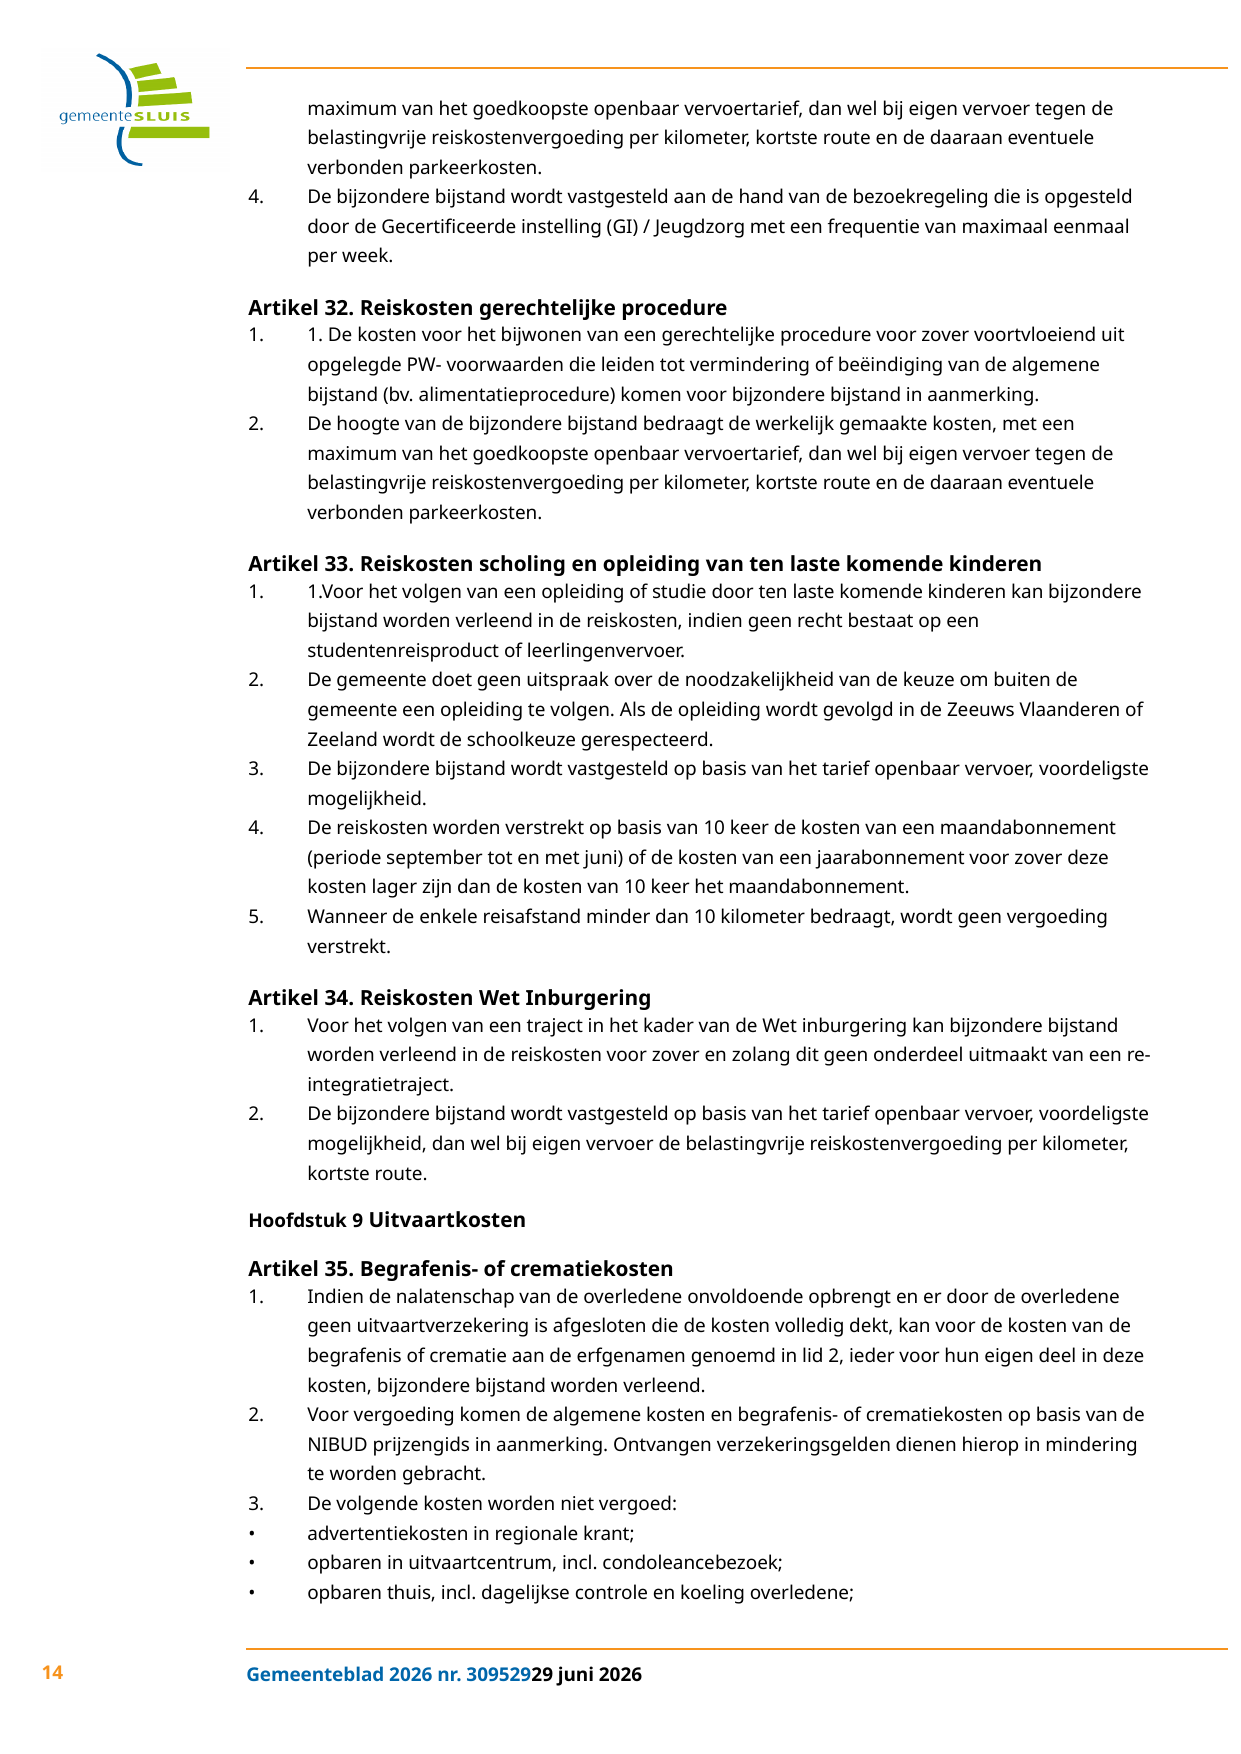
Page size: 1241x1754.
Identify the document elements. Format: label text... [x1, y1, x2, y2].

picture [41, 47, 231, 172]
text Artikel 33. Reiskosten scholing en opleiding van ten laste komende kinderen [248, 549, 1152, 578]
list Voor het volgen van een traject in het kader van de Wet inburgering kan bijzondere bijstand worden verleend in de reiskosten voor zover en zolang dit geen onderdeel uitmaakt van een re-integratietraject. [248, 1012, 1152, 1097]
list De reiskosten worden verstrekt op basis van 10 keer de kosten van een maandabonnement (periode september tot en met juni) of de kosten van een jaarabonnement voor zover deze kosten lager zijn dan de kosten van 10 keer het maandabonnement. [248, 814, 1152, 899]
text Artikel 35. Begrafenis- of crematiekosten [248, 1254, 1152, 1283]
list Indien de nalatenschap van de overledene onvoldoende opbrengt en er door de overledene geen uitvaartverzekering is afgesloten die de kosten volledig dekt, kan voor de kosten van de begrafenis of crematie aan de erfgenamen genoemd in lid 2, ieder voor hun eigen deel in deze kosten, bijzondere bijstand worden verleend. [248, 1283, 1152, 1397]
text Artikel 32. Reiskosten gerechtelijke procedure [248, 293, 1152, 322]
list 1. De kosten voor het bijwonen van een gerechtelijke procedure voor zover voortvloeiend uit opgelegde PW- voorwaarden die leiden tot vermindering of beëindiging van de algemene bijstand (bv. alimentatieprocedure) komen voor bijzondere bijstand in aanmerking. [248, 322, 1152, 406]
text Hoofdstuk 9 Uitvaartkosten [248, 1205, 1152, 1234]
list De gemeente doet geen uitspraak over de noodzakelijkheid van de keuze om buiten de gemeente een opleiding te volgen. Als de opleiding wordt gevolgd in de Zeeuws Vlaanderen of Zeeland wordt de schoolkeuze gerespecteerd. [248, 667, 1152, 752]
list De volgende kosten worden niet vergoed: [248, 1490, 1152, 1516]
list 1.Voor het volgen van een opleiding of studie door ten laste komende kinderen kan bijzondere bijstand worden verleend in de reiskosten, indien geen recht bestaat op een studentenreisproduct of leerlingenvervoer. [248, 578, 1152, 663]
list De bijzondere bijstand wordt vastgesteld op basis van het tarief openbaar vervoer, voordeligste mogelijkheid. [248, 755, 1152, 811]
list advertentiekosten in regionale krant; [248, 1520, 1152, 1545]
list Voor vergoeding komen de algemene kosten en begrafenis- of crematiekosten op basis van de NIBUD prijzengids in aanmerking. Ontvangen verzekeringsgelden dienen hierop in mindering te worden gebracht. [248, 1401, 1152, 1486]
list opbaren in uitvaartcentrum, incl. condoleancebezoek; [248, 1549, 1152, 1575]
text Artikel 34. Reiskosten Wet Inburgering [248, 983, 1152, 1012]
list De hoogte van de bijzondere bijstand bedraagt de werkelijk gemaakte kosten, met een maximum van het goedkoopste openbaar vervoertarief, dan wel bij eigen vervoer tegen de belastingvrije reiskostenvergoeding per kilometer, kortste route en de daaraan eventuele verbonden parkeerkosten. [248, 410, 1152, 525]
list De bijzondere bijstand wordt vastgesteld aan de hand van de bezoekregeling die is opgesteld door de Gecertificeerde instelling (GI) / Jeugdzorg met een frequentie van maximaal eenmaal per week. [248, 183, 1152, 268]
list De bijzondere bijstand wordt vastgesteld op basis van het tarief openbaar vervoer, voordeligste mogelijkheid, dan wel bij eigen vervoer de belastingvrije reiskostenvergoeding per kilometer, kortste route. [248, 1101, 1152, 1185]
list maximum van het goedkoopste openbaar vervoertarief, dan wel bij eigen vervoer tegen de belastingvrije reiskostenvergoeding per kilometer, kortste route en de daaraan eventuele verbonden parkeerkosten. [248, 95, 1152, 180]
list Wanneer de enkele reisafstand minder dan 10 kilometer bedraagt, wordt geen vergoeding verstrekt. [248, 903, 1152, 959]
list opbaren thuis, incl. dagelijkse controle en koeling overledene; [248, 1579, 1152, 1604]
